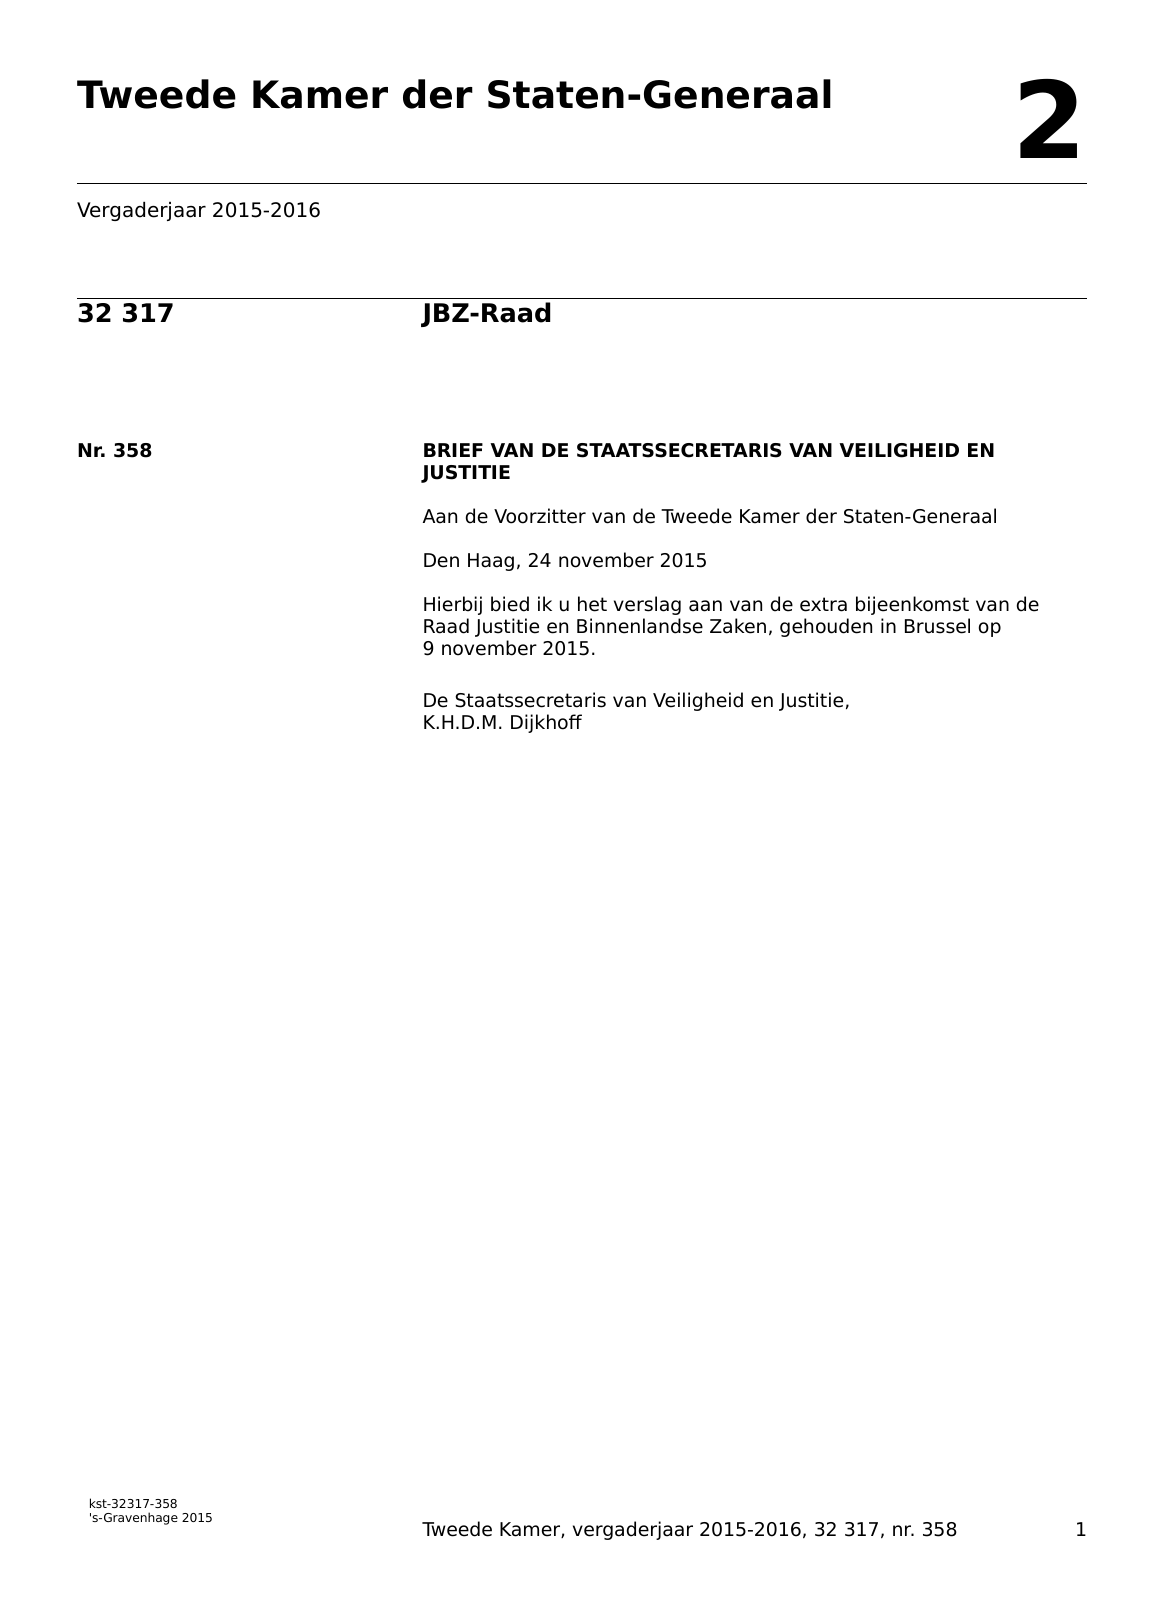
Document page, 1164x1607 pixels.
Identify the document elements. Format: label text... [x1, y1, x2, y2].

subtitle Nr. 358 BRIEF VAN DE STAATSSECRETARIS VAN VEILIGHEID EN JUSTITIE [77, 440, 1087, 484]
text kst-32317-358 [88, 1497, 323, 1511]
text 's-Gravenhage 2015 [88, 1511, 323, 1525]
table_cell Vergaderjaar 2015-2016 [77, 184, 1087, 298]
text Hierbij bied ik u het verslag aan van de extra bijeenkomst van de Raad Justitie en Binnenlandse Zaken, gehouden in Brussel op 9 november 2015. [422, 594, 1087, 660]
table_header 2 [886, 59, 1087, 183]
subtitle 32 317 JBZ-Raad [77, 299, 1087, 329]
text De Staatssecretaris van Veiligheid en Justitie, K.H.D.M. Dijkhoff [422, 690, 1087, 734]
table_header Tweede Kamer der Staten-Generaal [77, 59, 886, 183]
text Den Haag, 24 november 2015 [422, 550, 1087, 572]
text Aan de Voorzitter van de Tweede Kamer der Staten-Generaal [422, 506, 1087, 528]
